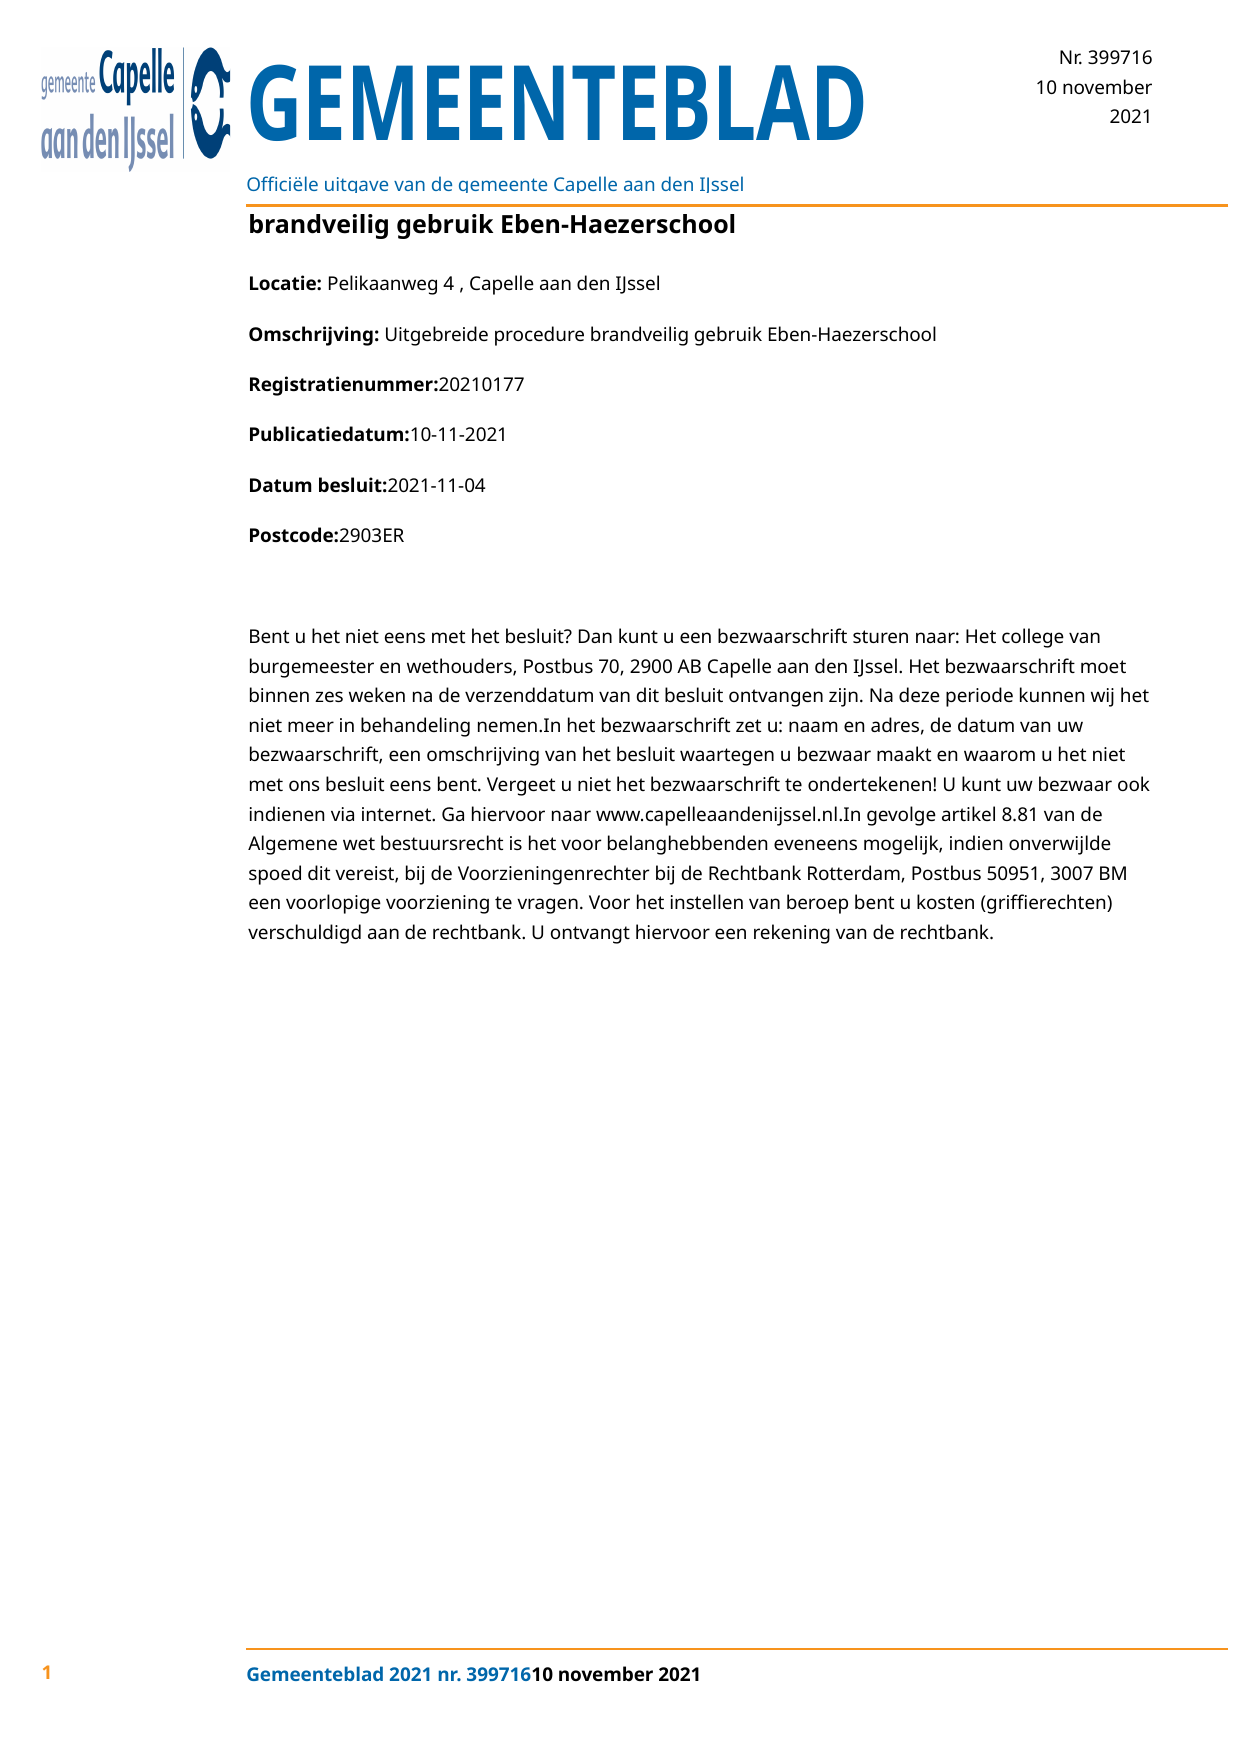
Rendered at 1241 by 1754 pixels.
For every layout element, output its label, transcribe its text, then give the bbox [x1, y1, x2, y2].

picture [41, 47, 231, 172]
text Publicatiedatum:10-11-2021 [248, 422, 1152, 447]
text Locatie: Pelikaanweg 4 , Capelle aan den IJssel [248, 270, 1152, 296]
text Postcode:2903ER [248, 522, 1152, 548]
text Bent u het niet eens met het besluit? Dan kunt u een bezwaarschrift sturen naar: Het college van burgemeester en wethouders, Postbus 70, 2900 AB Capelle aan den IJssel. Het bezwaarschrift moet binnen zes weken na de verzenddatum van dit besluit ontvangen zijn. Na deze periode kunnen wij het niet meer in behandeling nemen.In het bezwaarschrift zet u: naam en adres, de datum van uw bezwaarschrift, een omschrijving van het besluit waartegen u bezwaar maakt en waarom u het niet met ons besluit eens bent. Vergeet u niet het bezwaarschrift te ondertekenen! U kunt uw bezwaar ook indienen via internet. Ga hiervoor naar www.capelleaandenijssel.nl.In gevolge artikel 8.81 van de Algemene wet bestuursrecht is het voor belanghebbenden eveneens mogelijk, indien onverwijlde spoed dit vereist, bij de Voorzieningenrechter bij de Rechtbank Rotterdam, Postbus 50951, 3007 BM een voorlopige voorziening te vragen. Voor het instellen van beroep bent u kosten (griffierechten) verschuldigd aan de rechtbank. U ontvangt hiervoor een rekening van de rechtbank. [248, 623, 1152, 945]
text Omschrijving: Uitgebreide procedure brandveilig gebruik Eben-Haezerschool [248, 321, 1152, 346]
text brandveilig gebruik Eben-Haezerschool [248, 207, 1152, 241]
text Datum besluit:2021-11-04 [248, 472, 1152, 498]
text Registratienummer:20210177 [248, 371, 1152, 397]
